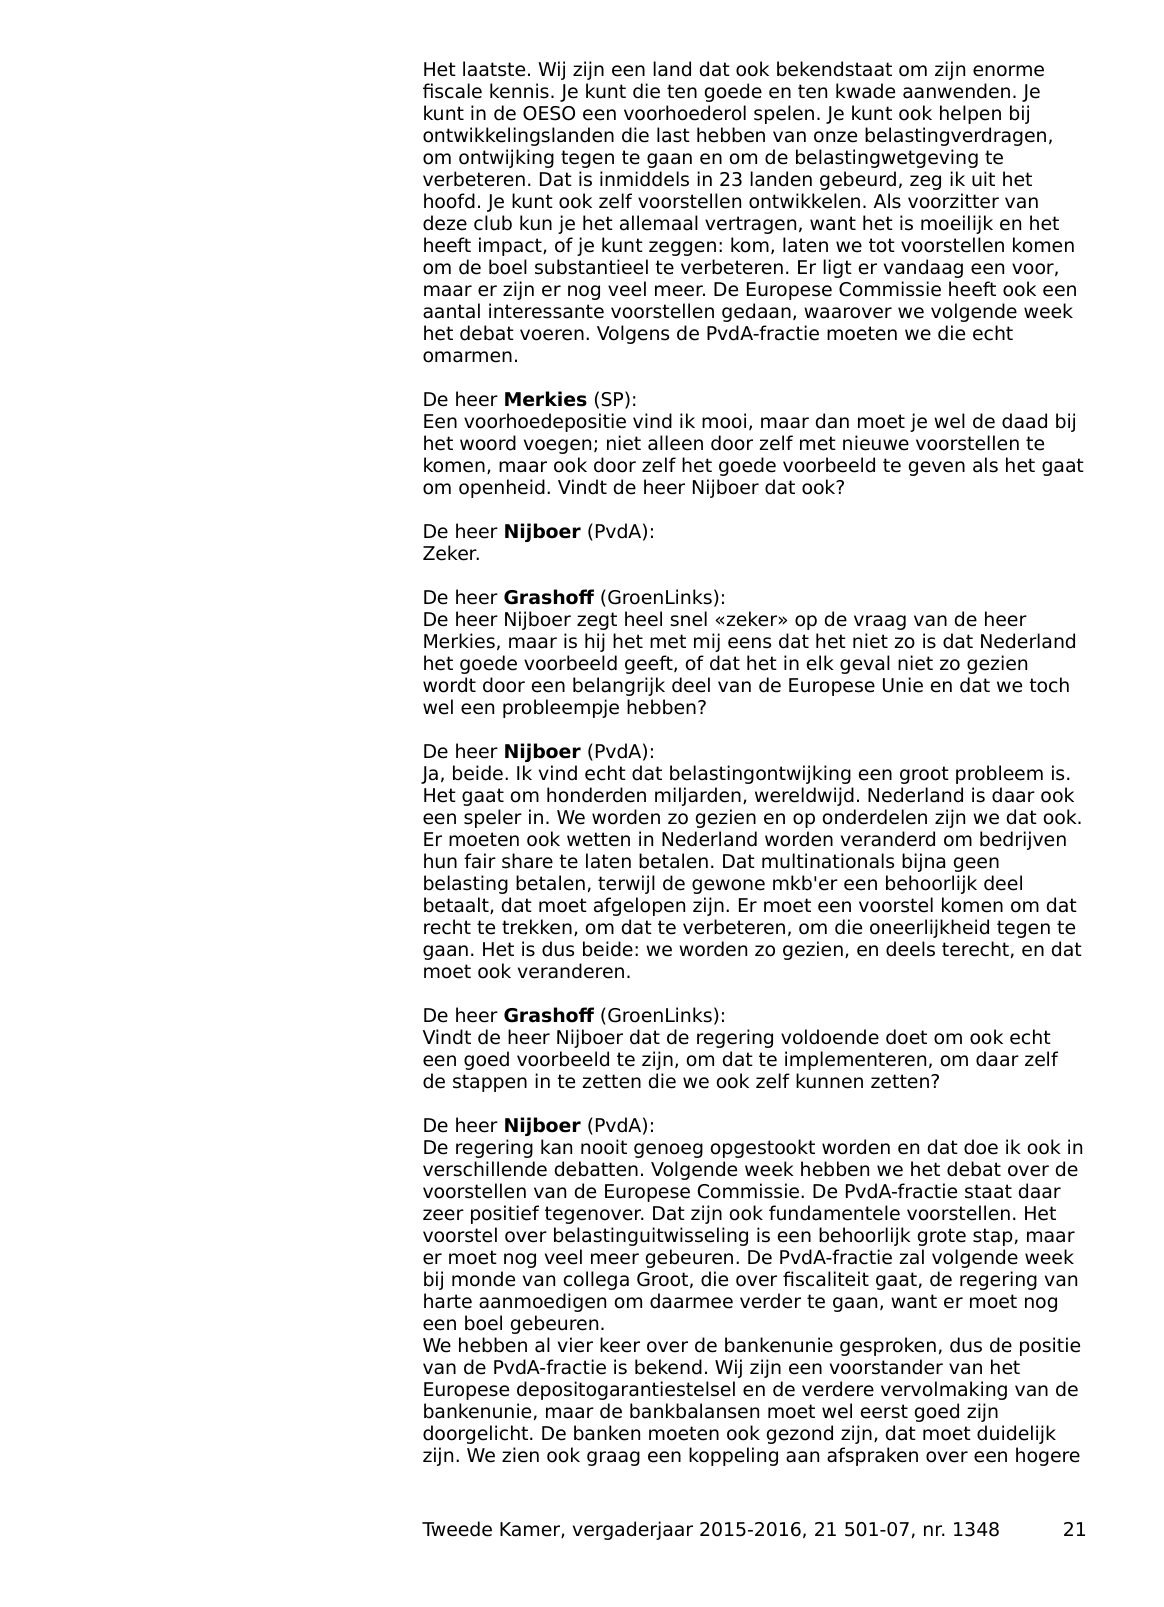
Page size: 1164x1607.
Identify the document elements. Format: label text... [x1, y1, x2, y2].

text De heer Merkies (SP): [422, 389, 1087, 411]
text Zeker. [422, 543, 1087, 565]
text Ja, beide. Ik vind echt dat belastingontwijking een groot probleem is. Het gaat om honderden miljarden, wereldwijd. Nederland is daar ook een speler in. We worden zo gezien en op onderdelen zijn we dat ook. Er moeten ook wetten in Nederland worden veranderd om bedrijven hun fair share te laten betalen. Dat multinationals bijna geen belasting betalen, terwijl de gewone mkb'er een behoorlijk deel betaalt, dat moet afgelopen zijn. Er moet een voorstel komen om dat recht te trekken, om dat te verbeteren, om die oneerlijkheid tegen te gaan. Het is dus beide: we worden zo gezien, en deels terecht, en dat moet ook veranderen. [422, 763, 1087, 983]
text De heer Nijboer (PvdA): [422, 741, 1087, 763]
text De heer Grashoff (GroenLinks): [422, 1005, 1087, 1027]
text Het laatste. Wij zijn een land dat ook bekendstaat om zijn enorme fiscale kennis. Je kunt die ten goede en ten kwade aanwenden. Je kunt in de OESO een voorhoederol spelen. Je kunt ook helpen bij ontwikkelingslanden die last hebben van onze belastingverdragen, om ontwijking tegen te gaan en om de belastingwetgeving te verbeteren. Dat is inmiddels in 23 landen gebeurd, zeg ik uit het hoofd. Je kunt ook zelf voorstellen ontwikkelen. Als voorzitter van deze club kun je het allemaal vertragen, want het is moeilijk en het heeft impact, of je kunt zeggen: kom, laten we tot voorstellen komen om de boel substantieel te verbeteren. Er ligt er vandaag een voor, maar er zijn er nog veel meer. De Europese Commissie heeft ook een aantal interessante voorstellen gedaan, waarover we volgende week het debat voeren. Volgens de PvdA-fractie moeten we die echt omarmen. [422, 59, 1087, 367]
text De heer Nijboer (PvdA): [422, 1115, 1087, 1137]
text De heer Grashoff (GroenLinks): [422, 587, 1087, 609]
text Een voorhoedepositie vind ik mooi, maar dan moet je wel de daad bij het woord voegen; niet alleen door zelf met nieuwe voorstellen te komen, maar ook door zelf het goede voorbeeld te geven als het gaat om openheid. Vindt de heer Nijboer dat ook? [422, 411, 1087, 499]
text Vindt de heer Nijboer dat de regering voldoende doet om ook echt een goed voorbeeld te zijn, om dat te implementeren, om daar zelf de stappen in te zetten die we ook zelf kunnen zetten? [422, 1027, 1087, 1093]
text De heer Nijboer (PvdA): [422, 521, 1087, 543]
text De regering kan nooit genoeg opgestookt worden en dat doe ik ook in verschillende debatten. Volgende week hebben we het debat over de voorstellen van de Europese Commissie. De PvdA-fractie staat daar zeer positief tegenover. Dat zijn ook fundamentele voorstellen. Het voorstel over belastinguitwisseling is een behoorlijk grote stap, maar er moet nog veel meer gebeuren. De PvdA-fractie zal volgende week bij monde van collega Groot, die over fiscaliteit gaat, de regering van harte aanmoedigen om daarmee verder te gaan, want er moet nog een boel gebeuren. [422, 1137, 1087, 1335]
text We hebben al vier keer over de bankenunie gesproken, dus de positie van de PvdA-fractie is bekend. Wij zijn een voorstander van het Europese depositogarantiestelsel en de verdere vervolmaking van de bankenunie, maar de bankbalansen moet wel eerst goed zijn doorgelicht. De banken moeten ook gezond zijn, dat moet duidelijk zijn. We zien ook graag een koppeling aan afspraken over een hogere [422, 1335, 1087, 1467]
text De heer Nijboer zegt heel snel «zeker» op de vraag van de heer Merkies, maar is hij het met mij eens dat het niet zo is dat Nederland het goede voorbeeld geeft, of dat het in elk geval niet zo gezien wordt door een belangrijk deel van de Europese Unie en dat we toch wel een probleempje hebben? [422, 609, 1087, 719]
